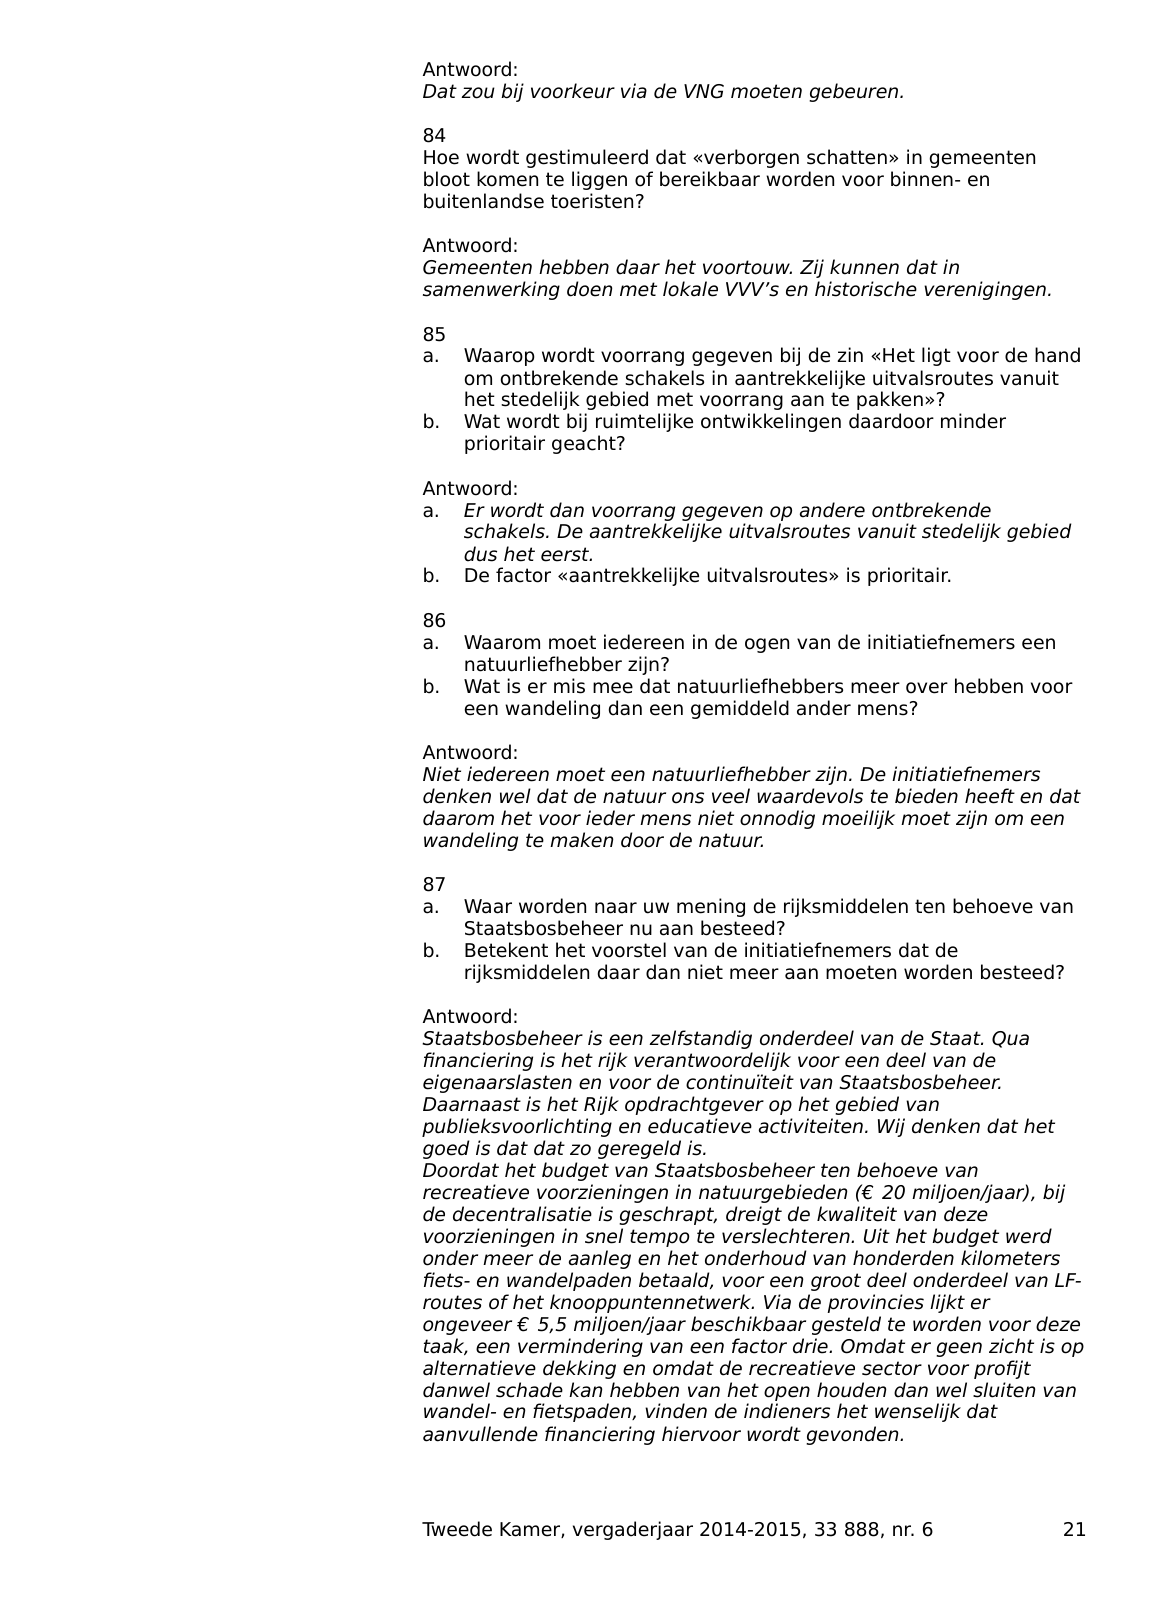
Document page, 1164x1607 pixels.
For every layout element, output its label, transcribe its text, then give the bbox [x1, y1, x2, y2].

text a. Waarop wordt voorrang gegeven bij de zin «Het ligt voor de hand om ontbrekende schakels in aantrekkelijke uitvalsroutes vanuit het stedelijk gebied met voorrang aan te pakken»? [422, 345, 1087, 411]
text Doordat het budget van Staatsbosbeheer ten behoeve van recreatieve voorzieningen in natuurgebieden (€ 20 miljoen/jaar), bij de decentralisatie is geschrapt, dreigt de kwaliteit van deze voorzieningen in snel tempo te verslechteren. Uit het budget werd onder meer de aanleg en het onderhoud van honderden kilometers fiets- en wandelpaden betaald, voor een groot deel onderdeel van LF-routes of het knooppuntennetwerk. Via de provincies lijkt er ongeveer € 5,5 miljoen/jaar beschikbaar gesteld te worden voor deze taak, een vermindering van een factor drie. Omdat er geen zicht is op alternatieve dekking en omdat de recreatieve sector voor profijt danwel schade kan hebben van het open houden dan wel sluiten van wandel- en fietspaden, vinden de indieners het wenselijk dat aanvullende financiering hiervoor wordt gevonden. [422, 1160, 1087, 1445]
text Antwoord: [422, 742, 1087, 764]
text Dat zou bij voorkeur via de VNG moeten gebeuren. [422, 81, 1087, 103]
text Antwoord: [422, 1006, 1087, 1028]
text 87 [422, 874, 1087, 896]
text b. Wat wordt bij ruimtelijke ontwikkelingen daardoor minder prioritair geacht? [422, 411, 1087, 455]
text Niet iedereen moet een natuurliefhebber zijn. De initiatiefnemers denken wel dat de natuur ons veel waardevols te bieden heeft en dat daarom het voor ieder mens niet onnodig moeilijk moet zijn om een wandeling te maken door de natuur. [422, 764, 1087, 852]
text Antwoord: [422, 59, 1087, 81]
text Hoe wordt gestimuleerd dat «verborgen schatten» in gemeenten bloot komen te liggen of bereikbaar worden voor binnen- en buitenlandse toeristen? [422, 147, 1087, 213]
text Antwoord: [422, 477, 1087, 499]
text Gemeenten hebben daar het voortouw. Zij kunnen dat in samenwerking doen met lokale VVV’s en historische verenigingen. [422, 257, 1087, 301]
text Staatsbosbeheer is een zelfstandig onderdeel van de Staat. Qua financiering is het rijk verantwoordelijk voor een deel van de eigenaarslasten en voor de continuïteit van Staatsbosbeheer. Daarnaast is het Rijk opdrachtgever op het gebied van publieksvoorlichting en educatieve activiteiten. Wij denken dat het goed is dat dat zo geregeld is. [422, 1028, 1087, 1160]
text a. Waarom moet iedereen in de ogen van de initiatiefnemers een natuurliefhebber zijn? [422, 632, 1087, 676]
text 85 [422, 323, 1087, 345]
text Antwoord: [422, 235, 1087, 257]
text b. De factor «aantrekkelijke uitvalsroutes» is prioritair. [422, 565, 1087, 587]
text b. Wat is er mis mee dat natuurliefhebbers meer over hebben voor een wandeling dan een gemiddeld ander mens? [422, 676, 1087, 719]
text a. Waar worden naar uw mening de rijksmiddelen ten behoeve van Staatsbosbeheer nu aan besteed? [422, 896, 1087, 940]
text 86 [422, 609, 1087, 632]
text 84 [422, 125, 1087, 147]
text a. Er wordt dan voorrang gegeven op andere ontbrekende schakels. De aantrekkelijke uitvalsroutes vanuit stedelijk gebied dus het eerst. [422, 499, 1087, 565]
text b. Betekent het voorstel van de initiatiefnemers dat de rijksmiddelen daar dan niet meer aan moeten worden besteed? [422, 940, 1087, 984]
